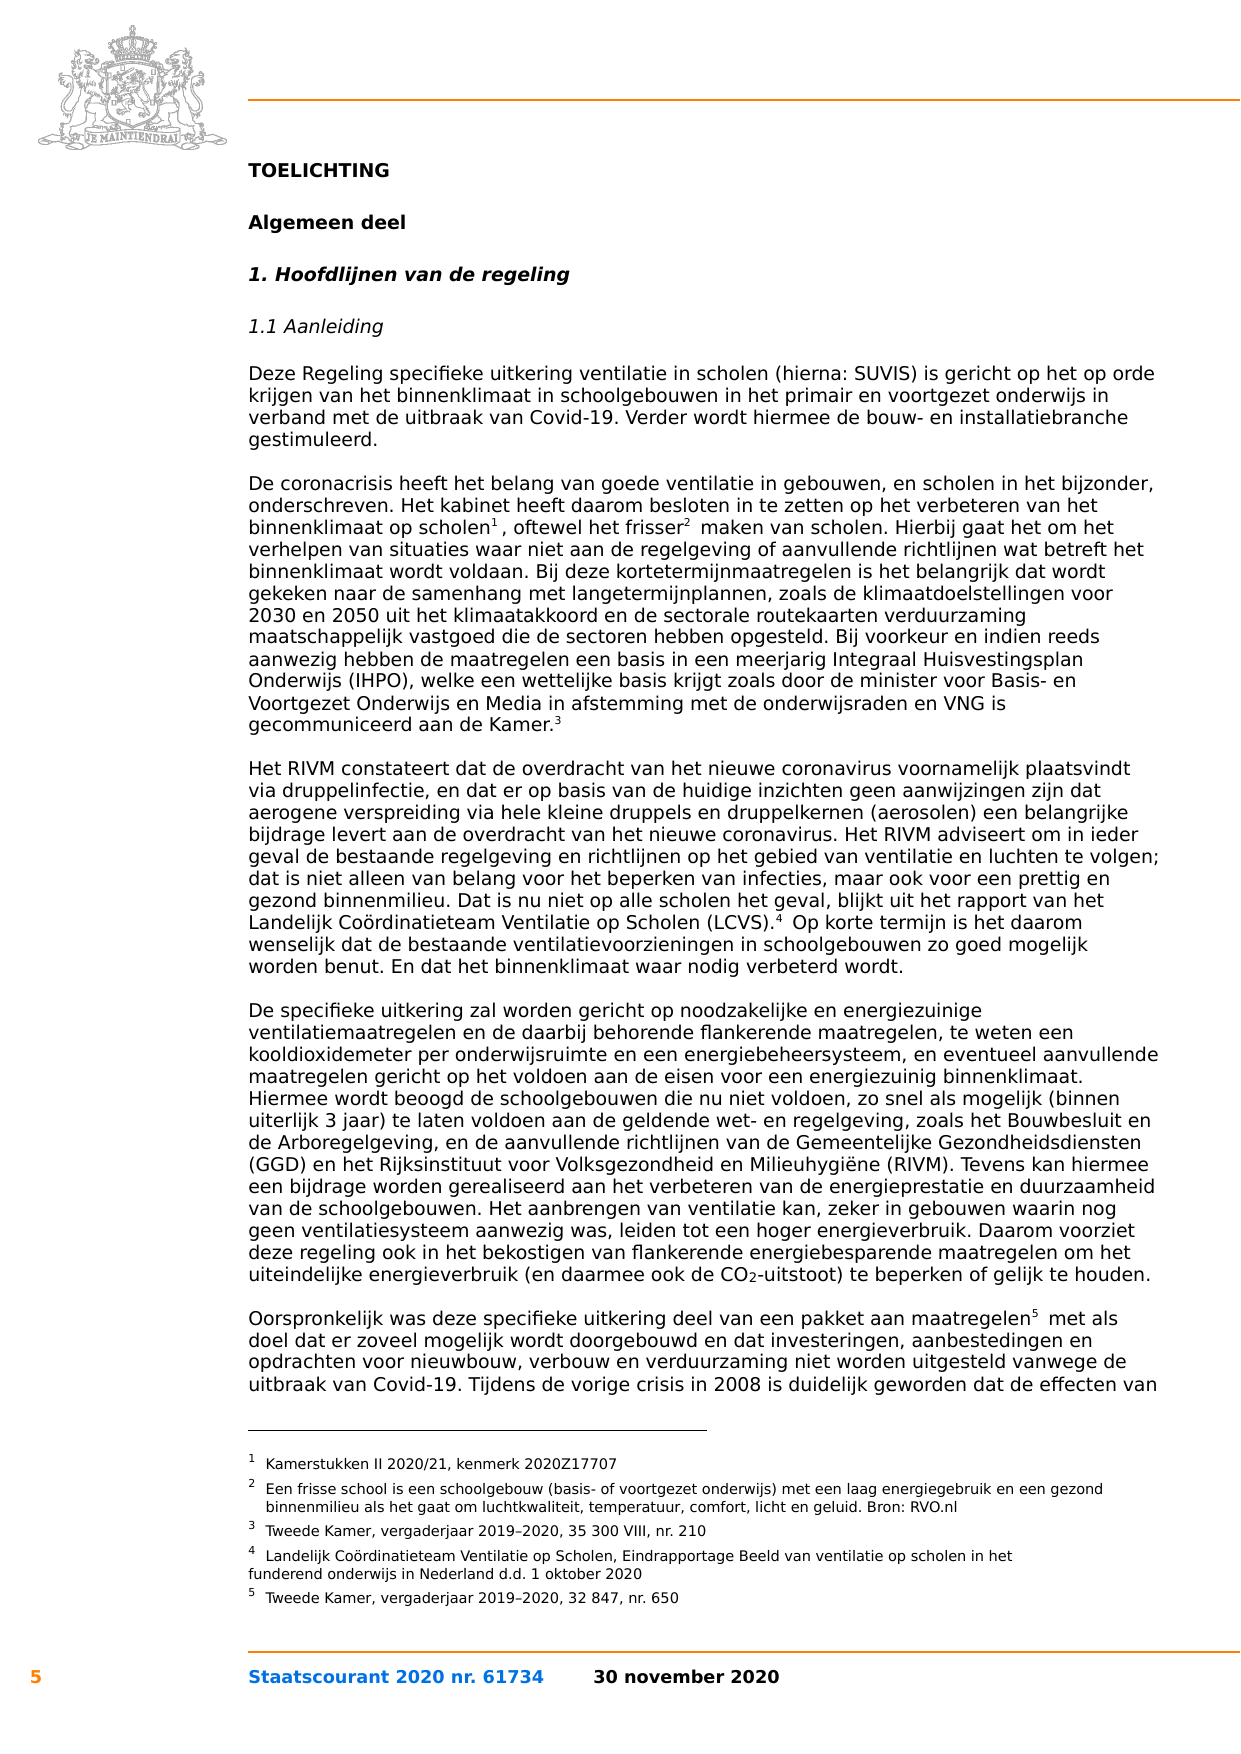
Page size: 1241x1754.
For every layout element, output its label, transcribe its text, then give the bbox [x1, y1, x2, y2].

text Deze Regeling specifieke uitkering ventilatie in scholen (hierna: SUVIS) is gericht op het op orde krijgen van het binnenklimaat in schoolgebouwen in het primair en voortgezet onderwijs in verband met de uitbraak van Covid-19. Verder wordt hiermee de bouw- en installatiebranche gestimuleerd. [248, 363, 1163, 451]
text Oorspronkelijk was deze specifieke uitkering deel van een pakket aan maatregelen met als doel dat er zoveel mogelijk wordt doorgebouwd en dat investeringen, aanbestedingen en opdrachten voor nieuwbouw, verbouw en verduurzaming niet worden uitgesteld vanwege de uitbraak van Covid-19. Tijdens de vorige crisis in 2008 is duidelijk geworden dat de effecten van [248, 1307, 1163, 1395]
text funderend onderwijs in Nederland d.d. 1 oktober 2020 [248, 1566, 1163, 1583]
text Een frisse school is een schoolgebouw (basis- of voortgezet onderwijs) met een laag energiegebruik en een gezond binnenmilieu als het gaat om luchtkwaliteit, temperatuur, comfort, licht en geluid. Bron: RVO.nl [248, 1477, 1163, 1516]
text Kamerstukken II 2020/21, kenmerk 2020Z17707 [248, 1452, 1163, 1474]
subtitle 1.1 Aanleiding [248, 316, 1163, 338]
text Landelijk Coördinatieteam Ventilatie op Scholen, Eindrapportage Beeld van ventilatie op scholen in het [248, 1544, 1163, 1566]
subtitle Algemeen deel [248, 212, 1163, 234]
subtitle TOELICHTING [248, 160, 1163, 182]
picture [38, 25, 227, 150]
text De coronacrisis heeft het belang van goede ventilatie in gebouwen, en scholen in het bijzonder, onderschreven. Het kabinet heeft daarom besloten in te zetten op het verbeteren van het binnenklimaat op scholen, oftewel het frisser maken van scholen. Hierbij gaat het om het verhelpen van situaties waar niet aan de regelgeving of aanvullende richtlijnen wat betreft het binnenklimaat wordt voldaan. Bij deze kortetermijnmaatregelen is het belangrijk dat wordt gekeken naar de samenhang met langetermijnplannen, zoals de klimaatdoelstellingen voor 2030 en 2050 uit het klimaatakkoord en de sectorale routekaarten verduurzaming maatschappelijk vastgoed die de sectoren hebben opgesteld. Bij voorkeur en indien reeds aanwezig hebben de maatregelen een basis in een meerjarig Integraal Huisvestingsplan Onderwijs (IHPO), welke een wettelijke basis krijgt zoals door de minister voor Basis- en Voortgezet Onderwijs en Media in afstemming met de onderwijsraden en VNG is gecommuniceerd aan de Kamer. [248, 473, 1163, 736]
text Tweede Kamer, vergaderjaar 2019–2020, 35 300 VIII, nr. 210 [248, 1519, 1163, 1541]
subtitle 1. Hoofdlijnen van de regeling [248, 264, 1163, 286]
text Het RIVM constateert dat de overdracht van het nieuwe coronavirus voornamelijk plaatsvindt via druppelinfectie, en dat er op basis van de huidige inzichten geen aanwijzingen zijn dat aerogene verspreiding via hele kleine druppels en druppelkernen (aerosolen) een belangrijke bijdrage levert aan de overdracht van het nieuwe coronavirus. Het RIVM adviseert om in ieder geval de bestaande regelgeving en richtlijnen op het gebied van ventilatie en luchten te volgen; dat is niet alleen van belang voor het beperken van infecties, maar ook voor een prettig en gezond binnenmilieu. Dat is nu niet op alle scholen het geval, blijkt uit het rapport van het Landelijk Coördinatieteam Ventilatie op Scholen (LCVS). Op korte termijn is het daarom wenselijk dat de bestaande ventilatievoorzieningen in schoolgebouwen zo goed mogelijk worden benut. En dat het binnenklimaat waar nodig verbeterd wordt. [248, 758, 1163, 978]
text Tweede Kamer, vergaderjaar 2019–2020, 32 847, nr. 650 [248, 1586, 1163, 1608]
text De specifieke uitkering zal worden gericht op noodzakelijke en energiezuinige ventilatiemaatregelen en de daarbij behorende flankerende maatregelen, te weten een kooldioxidemeter per onderwijsruimte en een energiebeheersysteem, en eventueel aanvullende maatregelen gericht op het voldoen aan de eisen voor een energiezuinig binnenklimaat. Hiermee wordt beoogd de schoolgebouwen die nu niet voldoen, zo snel als mogelijk (binnen uiterlijk 3 jaar) te laten voldoen aan de geldende wet- en regelgeving, zoals het Bouwbesluit en de Arboregelgeving, en de aanvullende richtlijnen van de Gemeentelijke Gezondheidsdiensten (GGD) en het Rijksinstituut voor Volksgezondheid en Milieuhygiëne (RIVM). Tevens kan hiermee een bijdrage worden gerealiseerd aan het verbeteren van de energieprestatie en duurzaamheid van de schoolgebouwen. Het aanbrengen van ventilatie kan, zeker in gebouwen waarin nog geen ventilatiesysteem aanwezig was, leiden tot een hoger energieverbruik. Daarom voorziet deze regeling ook in het bekostigen van flankerende energiebesparende maatregelen om het uiteindelijke energieverbruik (en daarmee ook de CO2-uitstoot) te beperken of gelijk te houden. [248, 1000, 1163, 1286]
